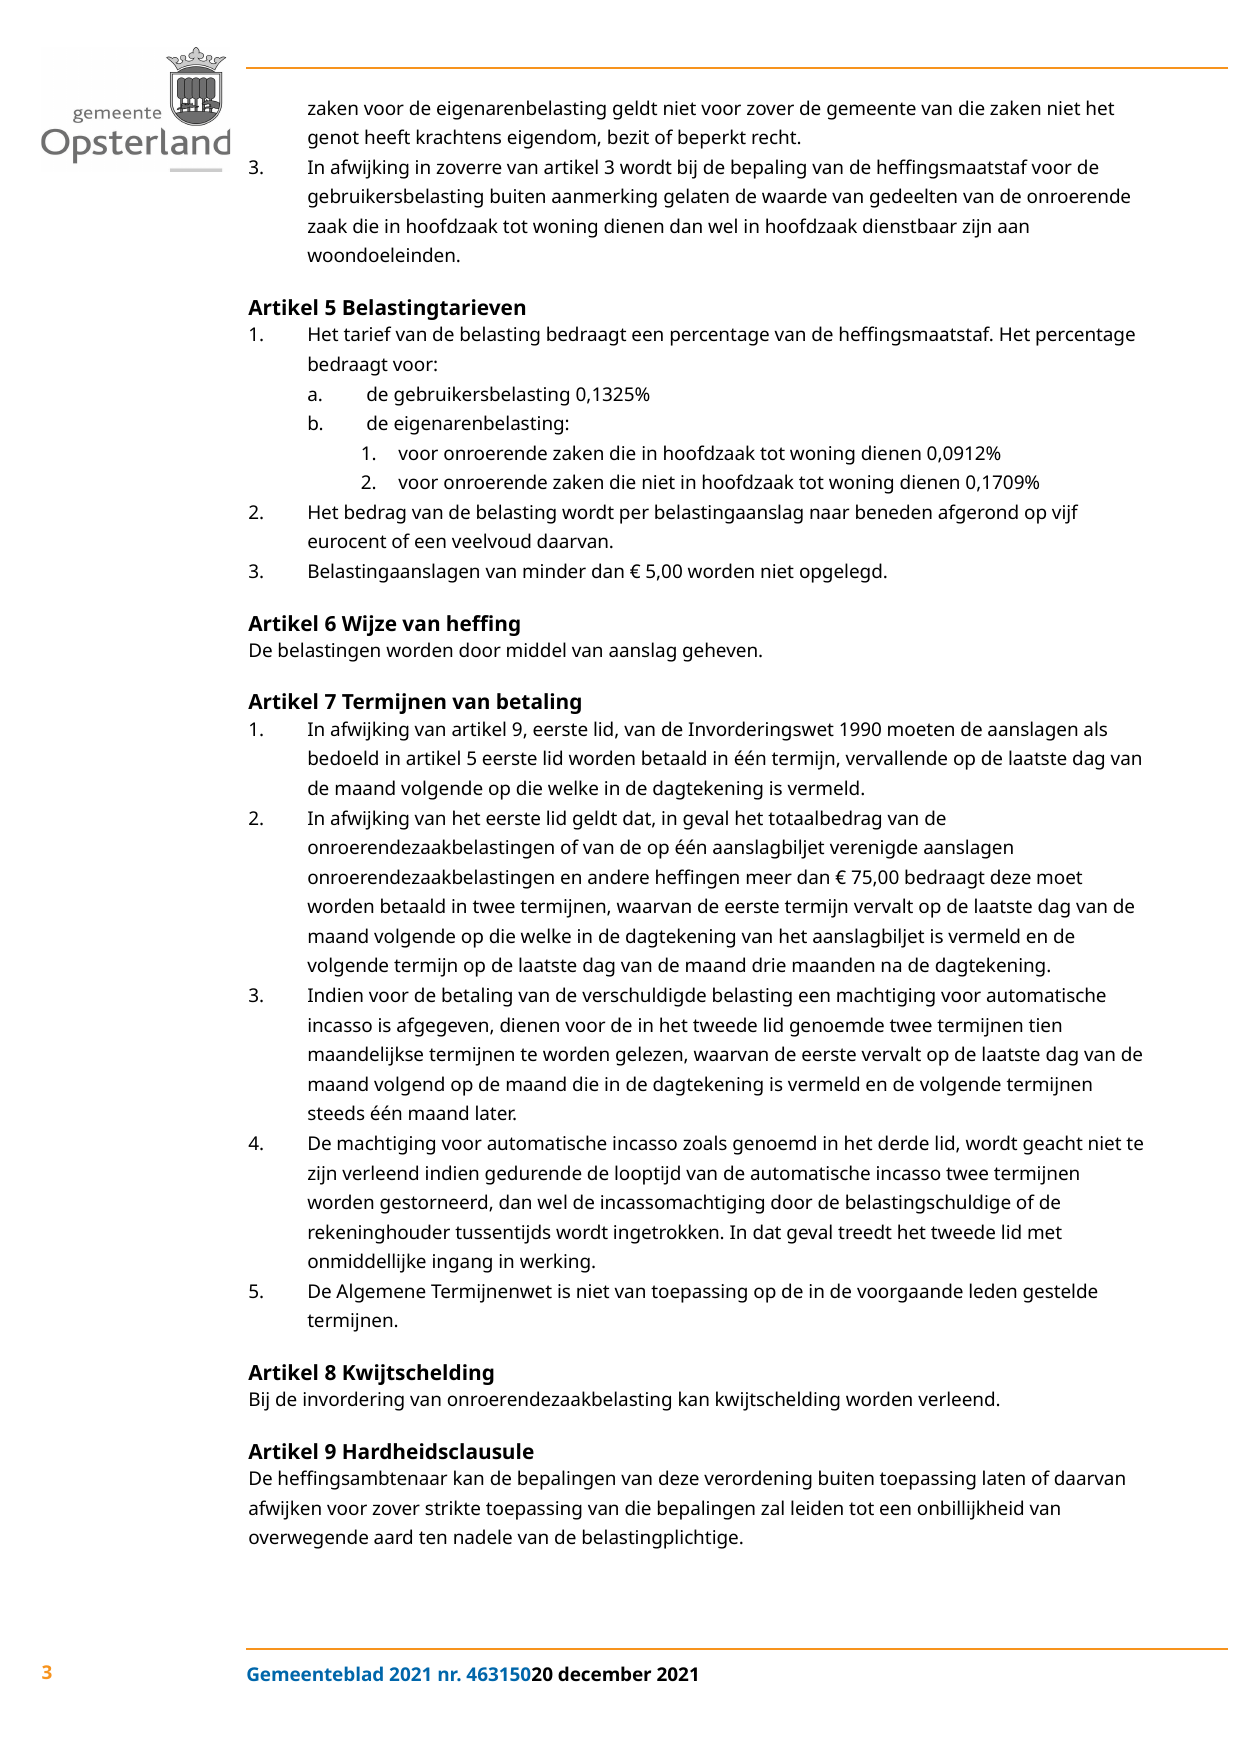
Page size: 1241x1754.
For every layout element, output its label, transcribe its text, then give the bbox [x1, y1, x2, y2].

list In afwijking van het eerste lid geldt dat, in geval het totaalbedrag van de onroerendezaakbelastingen of van de op één aanslagbiljet verenigde aanslagen onroerendezaakbelastingen en andere heffingen meer dan € 75,00 bedraagt deze moet worden betaald in twee termijnen, waarvan de eerste termijn vervalt op de laatste dag van de maand volgende op die welke in de dagtekening van het aanslagbiljet is vermeld en de volgende termijn op de laatste dag van de maand drie maanden na de dagtekening. [248, 805, 1152, 978]
list Het bedrag van de belasting wordt per belastingaanslag naar beneden afgerond op vijf eurocent of een veelvoud daarvan. [248, 499, 1152, 554]
list zaken voor de eigenarenbelasting geldt niet voor zover de gemeente van die zaken niet het genot heeft krachtens eigendom, bezit of beperkt recht. [248, 95, 1152, 150]
list Het tarief van de belasting bedraagt een percentage van de heffingsmaatstaf. Het percentage bedraagt voor: [248, 322, 1152, 377]
list Belastingaanslagen van minder dan € 5,00 worden niet opgelegd. [248, 558, 1152, 584]
list In afwijking in zoverre van artikel 3 wordt bij de bepaling van de heffingsmaatstaf voor de gebruikersbelasting buiten aanmerking gelaten de waarde van gedeelten van de onroerende zaak die in hoofdzaak tot woning dienen dan wel in hoofdzaak dienstbaar zijn aan woondoeleinden. [248, 154, 1152, 268]
text Bij de invordering van onroerendezaakbelasting kan kwijtschelding worden verleend. [248, 1386, 1152, 1412]
list de gebruikersbelasting 0,1325% [307, 381, 1152, 406]
text Artikel 6 Wijze van heffing [248, 609, 1152, 637]
text Artikel 8 Kwijtschelding [248, 1358, 1152, 1386]
text Artikel 5 Belastingtarieven [248, 293, 1152, 322]
list voor onroerende zaken die niet in hoofdzaak tot woning dienen 0,1709% [361, 469, 1152, 495]
list De Algemene Termijnenwet is niet van toepassing op de in de voorgaande leden gestelde termijnen. [248, 1278, 1152, 1333]
text De belastingen worden door middel van aanslag geheven. [248, 637, 1152, 663]
text Artikel 9 Hardheidsclausule [248, 1437, 1152, 1465]
list In afwijking van artikel 9, eerste lid, van de Invorderingswet 1990 moeten de aanslagen als bedoeld in artikel 5 eerste lid worden betaald in één termijn, vervallende op de laatste dag van de maand volgende op die welke in de dagtekening is vermeld. [248, 716, 1152, 801]
text De heffingsambtenaar kan de bepalingen van deze verordening buiten toepassing laten of daarvan afwijken voor zover strikte toepassing van die bepalingen zal leiden tot een onbillijkheid van overwegende aard ten nadele van de belastingplichtige. [248, 1465, 1152, 1550]
picture [41, 47, 231, 172]
list voor onroerende zaken die in hoofdzaak tot woning dienen 0,0912% [361, 440, 1152, 466]
text Artikel 7 Termijnen van betaling [248, 687, 1152, 716]
list De machtiging voor automatische incasso zoals genoemd in het derde lid, wordt geacht niet te zijn verleend indien gedurende de looptijd van de automatische incasso twee termijnen worden gestorneerd, dan wel de incassomachtiging door de belastingschuldige of de rekeninghouder tussentijds wordt ingetrokken. In dat geval treedt het tweede lid met onmiddellijke ingang in werking. [248, 1130, 1152, 1274]
list de eigenarenbelasting: [307, 410, 1152, 436]
list Indien voor de betaling van de verschuldigde belasting een machtiging voor automatische incasso is afgegeven, dienen voor de in het tweede lid genoemde twee termijnen tien maandelijkse termijnen te worden gelezen, waarvan de eerste vervalt op de laatste dag van de maand volgend op de maand die in de dagtekening is vermeld en de volgende termijnen steeds één maand later. [248, 982, 1152, 1126]
